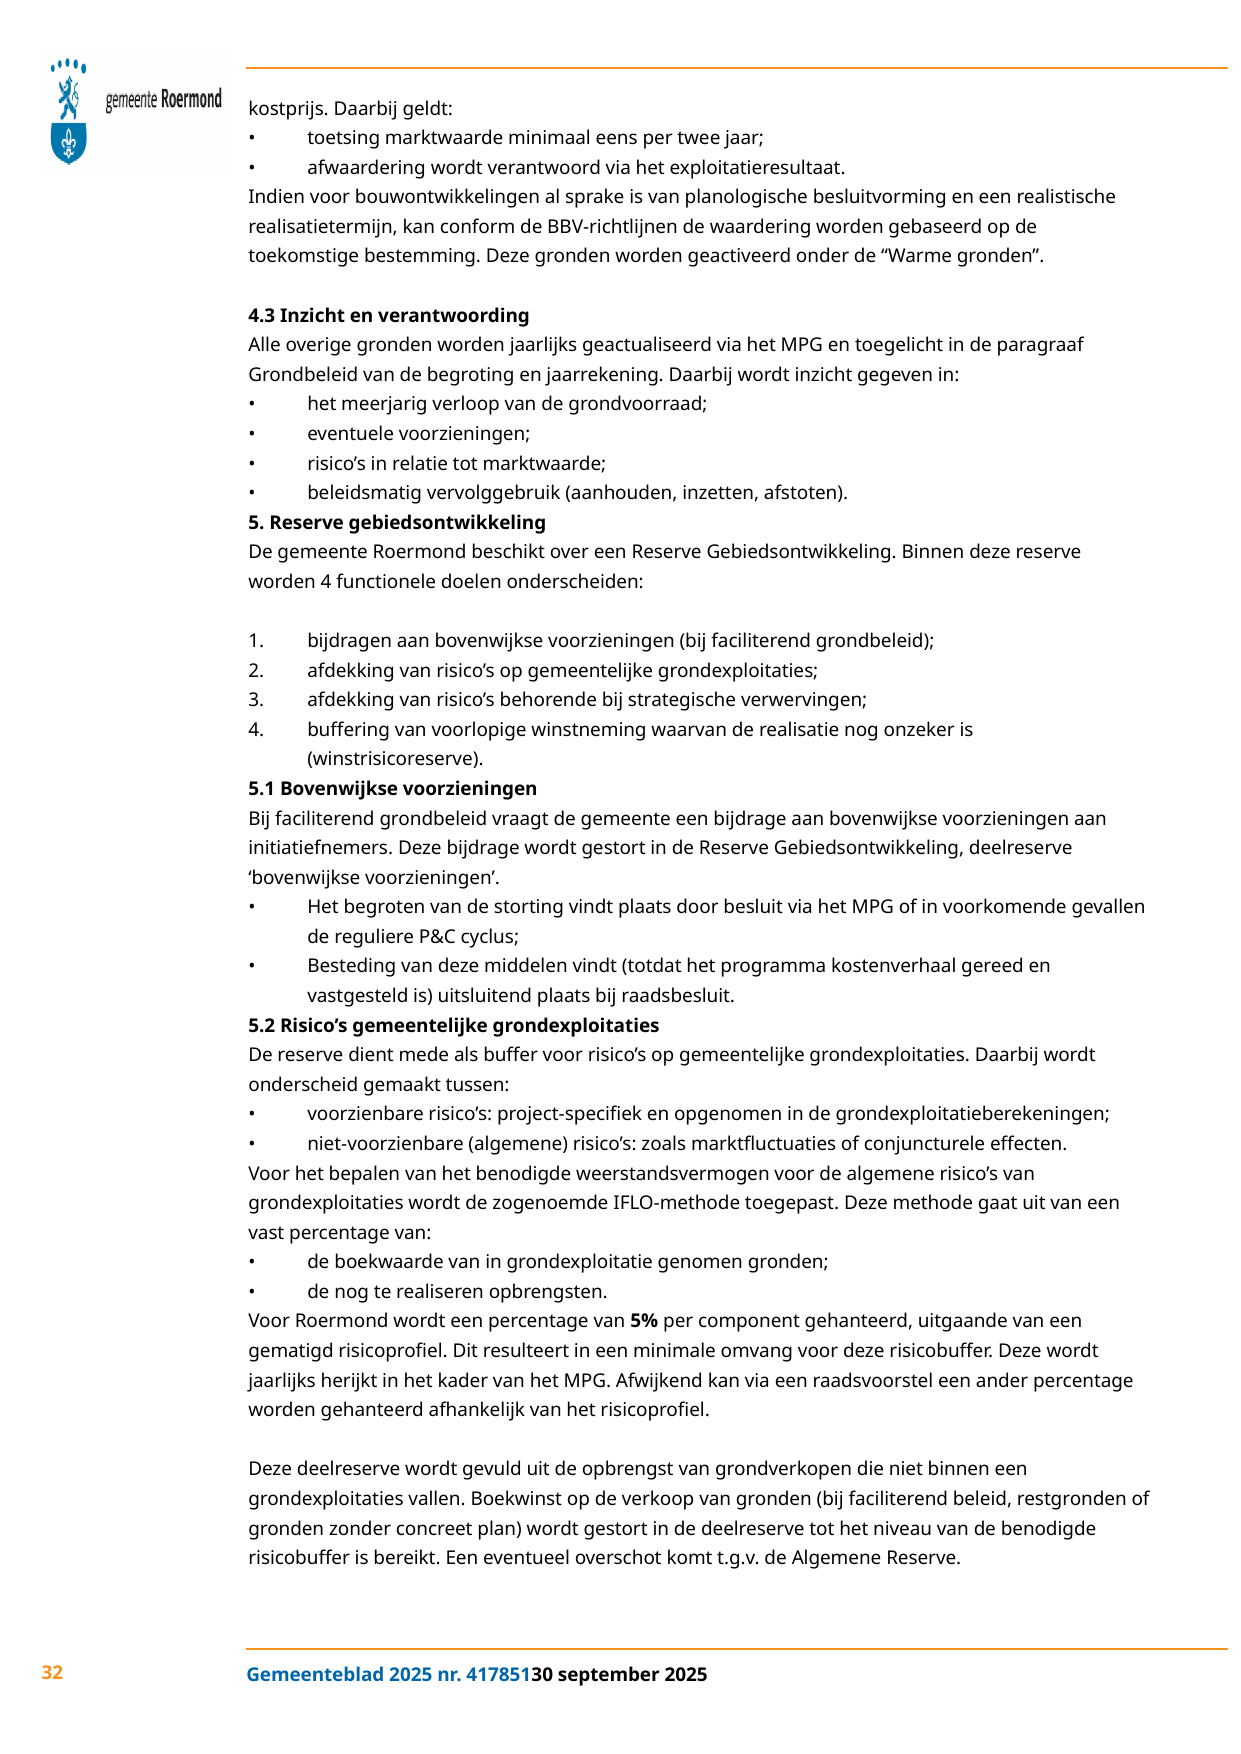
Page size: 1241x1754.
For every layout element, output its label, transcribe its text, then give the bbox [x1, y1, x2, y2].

list de nog te realiseren opbrengsten. [248, 1278, 1152, 1304]
text Alle overige gronden worden jaarlijks geactualiseerd via het MPG en toegelicht in de paragraaf Grondbeleid van de begroting en jaarrekening. Daarbij wordt inzicht gegeven in: [248, 331, 1152, 387]
list de boekwaarde van in grondexploitatie genomen gronden; [248, 1248, 1152, 1274]
list afwaardering wordt verantwoord via het exploitatieresultaat. [248, 154, 1152, 180]
text Voor Roermond wordt een percentage van 5% per component gehanteerd, uitgaande van een gematigd risicoprofiel. Dit resulteert in een minimale omvang voor deze risicobuffer. Deze wordt jaarlijks herijkt in het kader van het MPG. Afwijkend kan via een raadsvoorstel een ander percentage worden gehanteerd afhankelijk van het risicoprofiel. [248, 1308, 1152, 1422]
list Het begroten van de storting vindt plaats door besluit via het MPG of in voorkomende gevallen de reguliere P&C cyclus; [248, 893, 1152, 949]
list eventuele voorzieningen; [248, 420, 1152, 446]
list Besteding van deze middelen vindt (totdat het programma kostenverhaal gereed en vastgesteld is) uitsluitend plaats bij raadsbesluit. [248, 953, 1152, 1008]
list afdekking van risico’s behorende bij strategische verwervingen; [248, 686, 1152, 712]
text De reserve dient mede als buffer voor risico’s op gemeentelijke grondexploitaties. Daarbij wordt onderscheid gemaakt tussen: [248, 1041, 1152, 1097]
list beleidsmatig vervolggebruik (aanhouden, inzetten, afstoten). [248, 479, 1152, 505]
list risico’s in relatie tot marktwaarde; [248, 450, 1152, 476]
text 5.1 Bovenwijkse voorzieningen [248, 775, 1152, 801]
list het meerjarig verloop van de grondvoorraad; [248, 391, 1152, 416]
text Deze deelreserve wordt gevuld uit de opbrengst van grondverkopen die niet binnen een grondexploitaties vallen. Boekwinst op de verkoop van gronden (bij faciliterend beleid, restgronden of gronden zonder concreet plan) wordt gestort in de deelreserve tot het niveau van de benodigde risicobuffer is bereikt. Een eventueel overschot komt t.g.v. de Algemene Reserve. [248, 1456, 1152, 1570]
text kostprijs. Daarbij geldt: [248, 95, 1152, 121]
list afdekking van risico’s op gemeentelijke grondexploitaties; [248, 657, 1152, 683]
text Voor het bepalen van het benodigde weerstandsvermogen voor de algemene risico’s van grondexploitaties wordt de zogenoemde IFLO-methode toegepast. Deze methode gaat uit van een vast percentage van: [248, 1160, 1152, 1245]
list voorzienbare risico’s: project-specifiek en opgenomen in de grondexploitatieberekeningen; [248, 1101, 1152, 1126]
list bijdragen aan bovenwijkse voorzieningen (bij faciliterend grondbeleid); [248, 627, 1152, 653]
picture [41, 47, 231, 172]
text 4.3 Inzicht en verantwoording [248, 302, 1152, 328]
text 5.2 Risico’s gemeentelijke grondexploitaties [248, 1012, 1152, 1038]
text De gemeente Roermond beschikt over een Reserve Gebiedsontwikkeling. Binnen deze reserve worden 4 functionele doelen onderscheiden: [248, 538, 1152, 594]
list niet-voorzienbare (algemene) risico’s: zoals marktfluctuaties of conjuncturele effecten. [248, 1130, 1152, 1156]
text Indien voor bouwontwikkelingen al sprake is van planologische besluitvorming en een realistische realisatietermijn, kan conform de BBV-richtlijnen de waardering worden gebaseerd op de toekomstige bestemming. Deze gronden worden geactiveerd onder de “Warme gronden”. [248, 183, 1152, 268]
text 5. Reserve gebiedsontwikkeling [248, 509, 1152, 535]
list buffering van voorlopige winstneming waarvan de realisatie nog onzeker is (winstrisicoreserve). [248, 716, 1152, 771]
text Bij faciliterend grondbeleid vraagt de gemeente een bijdrage aan bovenwijkse voorzieningen aan initiatiefnemers. Deze bijdrage wordt gestort in de Reserve Gebiedsontwikkeling, deelreserve ‘bovenwijkse voorzieningen’. [248, 805, 1152, 890]
list toetsing marktwaarde minimaal eens per twee jaar; [248, 124, 1152, 150]
